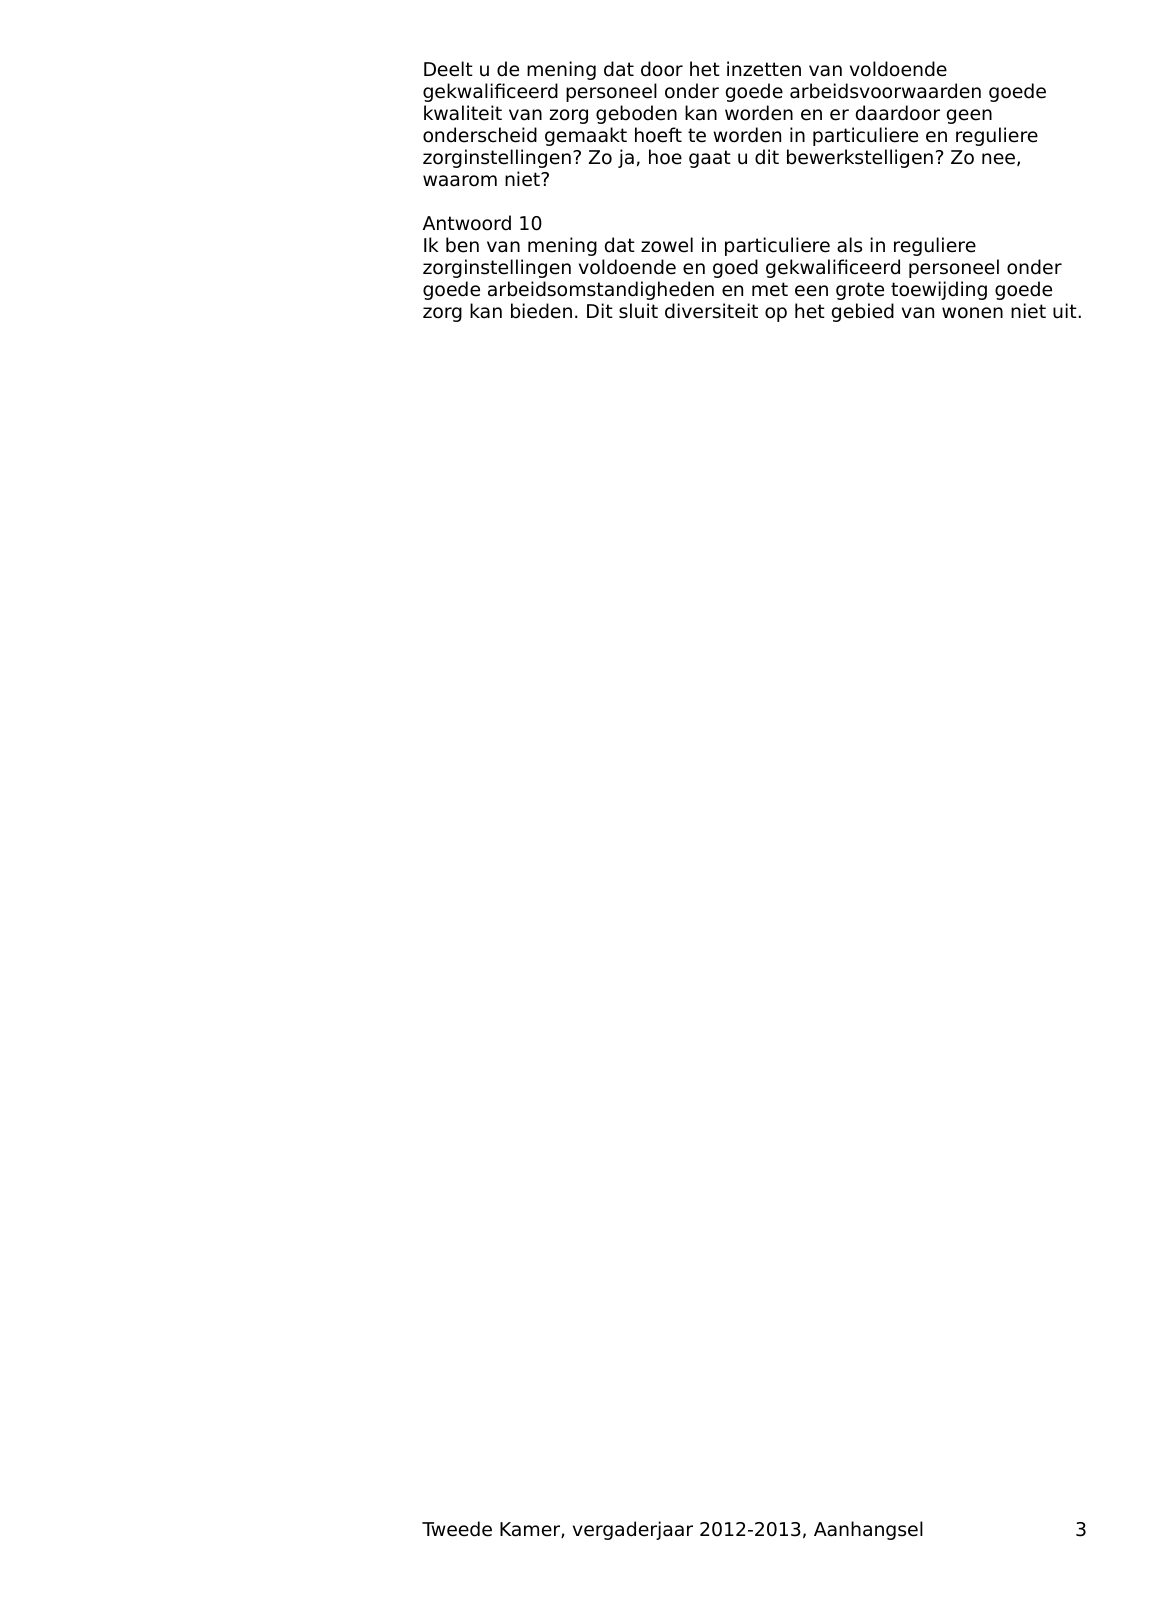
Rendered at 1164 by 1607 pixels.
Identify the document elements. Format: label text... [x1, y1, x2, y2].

text Antwoord 10 [422, 213, 1087, 235]
text Deelt u de mening dat door het inzetten van voldoende gekwalificeerd personeel onder goede arbeidsvoorwaarden goede kwaliteit van zorg geboden kan worden en er daardoor geen onderscheid gemaakt hoeft te worden in particuliere en reguliere zorginstellingen? Zo ja, hoe gaat u dit bewerkstelligen? Zo nee, waarom niet? [422, 59, 1087, 191]
text Ik ben van mening dat zowel in particuliere als in reguliere zorginstellingen voldoende en goed gekwalificeerd personeel onder goede arbeidsomstandigheden en met een grote toewijding goede zorg kan bieden. Dit sluit diversiteit op het gebied van wonen niet uit. [422, 235, 1087, 323]
